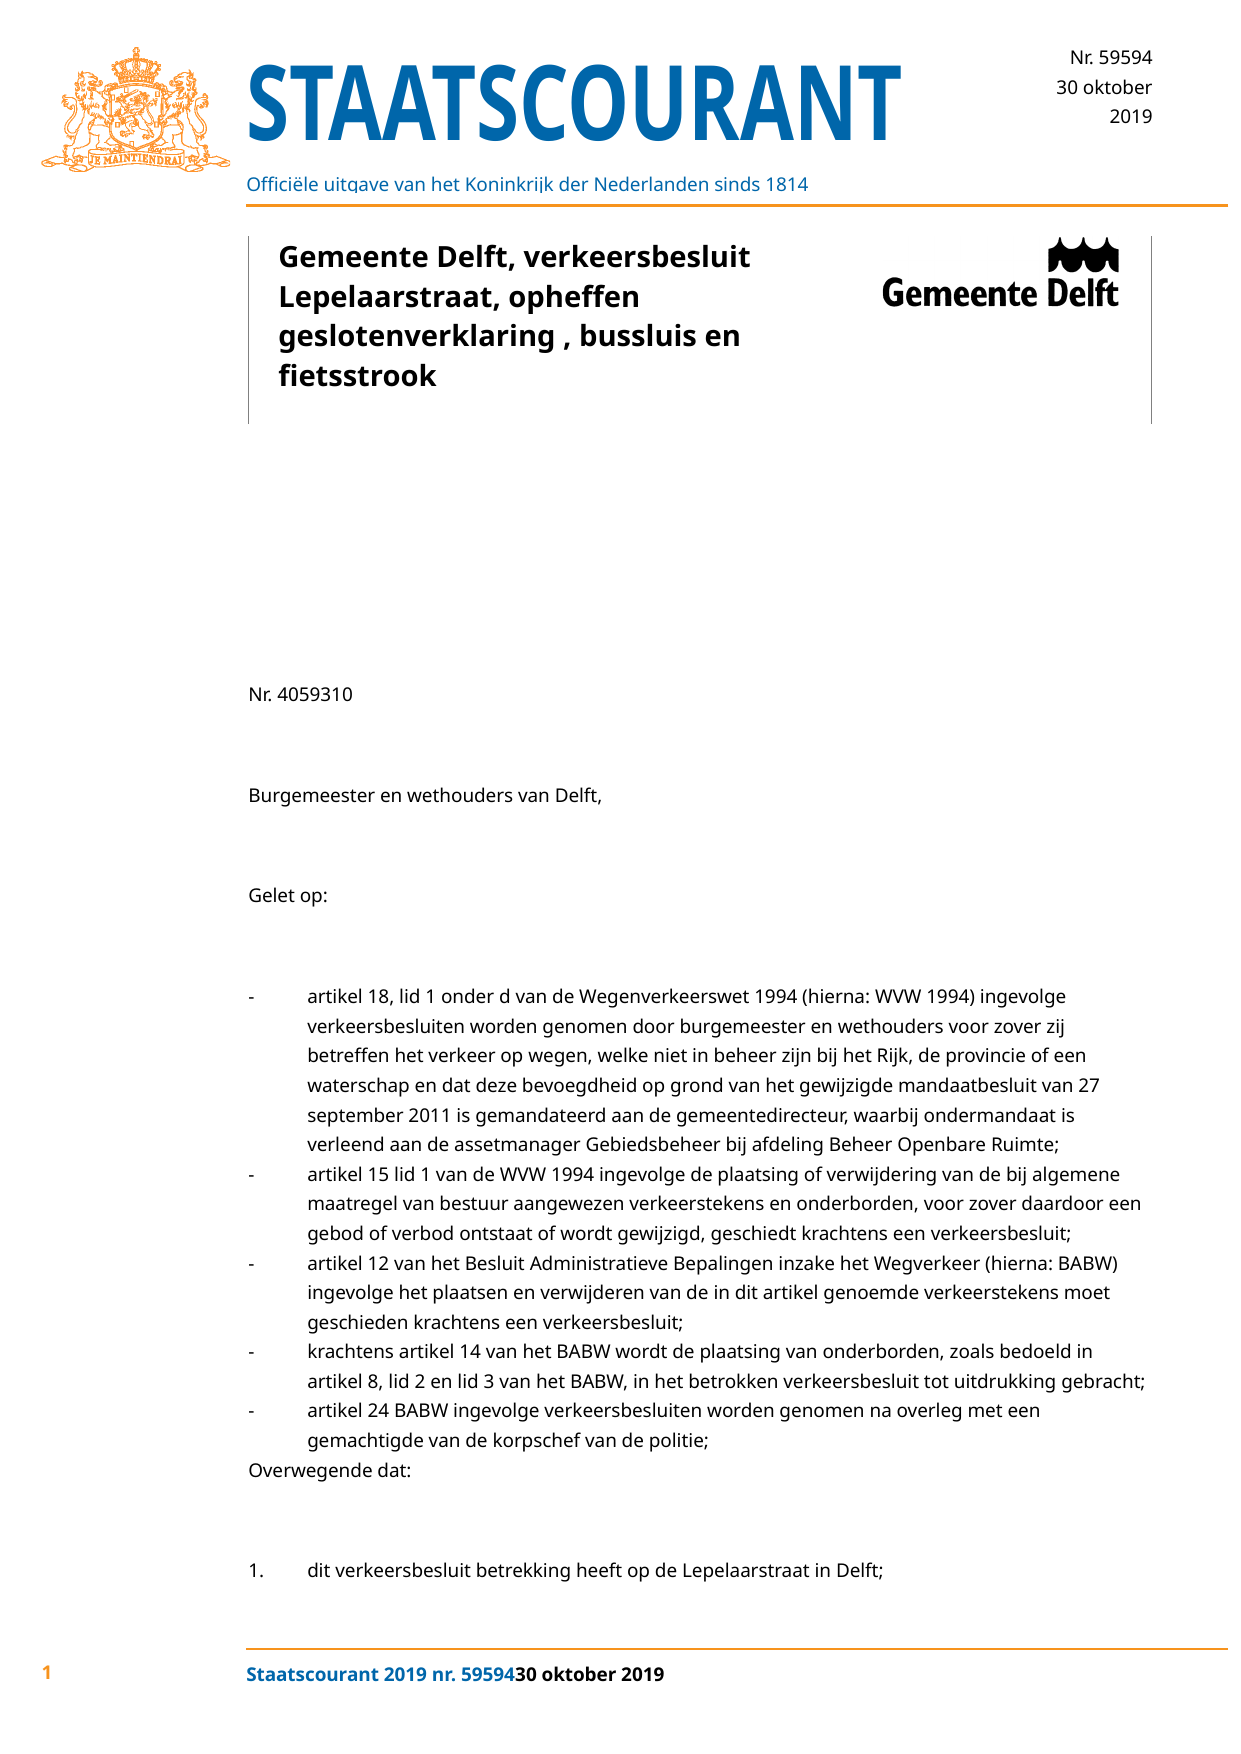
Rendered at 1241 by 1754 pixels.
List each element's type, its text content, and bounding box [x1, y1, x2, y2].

list artikel 24 BABW ingevolge verkeersbesluiten worden genomen na overleg met een gemachtigde van de korpschef van de politie; [248, 1398, 1152, 1453]
table_header Gemeente Delft, verkeersbesluit Lepelaarstraat, opheffen geslotenverklaring , bussluis en fietsstrook [249, 236, 850, 424]
text Burgemeester en wethouders van Delft, [248, 782, 1152, 808]
list artikel 12 van het Besluit Administratieve Bepalingen inzake het Wegverkeer (hierna: BABW) ingevolge het plaatsen en verwijderen van de in dit artikel genoemde verkeerstekens moet geschieden krachtens een verkeersbesluit; [248, 1250, 1152, 1335]
text Nr. 4059310 [248, 681, 1152, 707]
list artikel 18, lid 1 onder d van de Wegenverkeerswet 1994 (hierna: WVW 1994) ingevolge verkeersbesluiten worden genomen door burgemeester en wethouders voor zover zij betreffen het verkeer op wegen, welke niet in beheer zijn bij het Rijk, de provincie of een waterschap en dat deze bevoegdheid op grond van het gewijzigde mandaatbesluit van 27 september 2011 is gemandateerd aan de gemeentedirecteur, waarbij ondermandaat is verleend aan de assetmanager Gebiedsbeheer bij afdeling Beheer Openbare Ruimte; [248, 983, 1152, 1157]
table_header [850, 236, 1151, 424]
picture [41, 47, 231, 172]
list krachtens artikel 14 van het BABW wordt de plaatsing van onderborden, zoals bedoeld in artikel 8, lid 2 en lid 3 van het BABW, in het betrokken verkeersbesluit tot uitdrukking gebracht; [248, 1338, 1152, 1394]
list artikel 15 lid 1 van de WVW 1994 ingevolge de plaatsing of verwijdering van de bij algemene maatregel van bestuur aangewezen verkeerstekens en onderborden, voor zover daardoor een gebod of verbod ontstaat of wordt gewijzigd, geschiedt krachtens een verkeersbesluit; [248, 1161, 1152, 1246]
text Gelet op: [248, 883, 1152, 908]
list dit verkeersbesluit betrekking heeft op de Lepelaarstraat in Delft; [248, 1558, 1152, 1583]
text Overwegende dat: [248, 1457, 1152, 1483]
picture [882, 236, 1119, 309]
